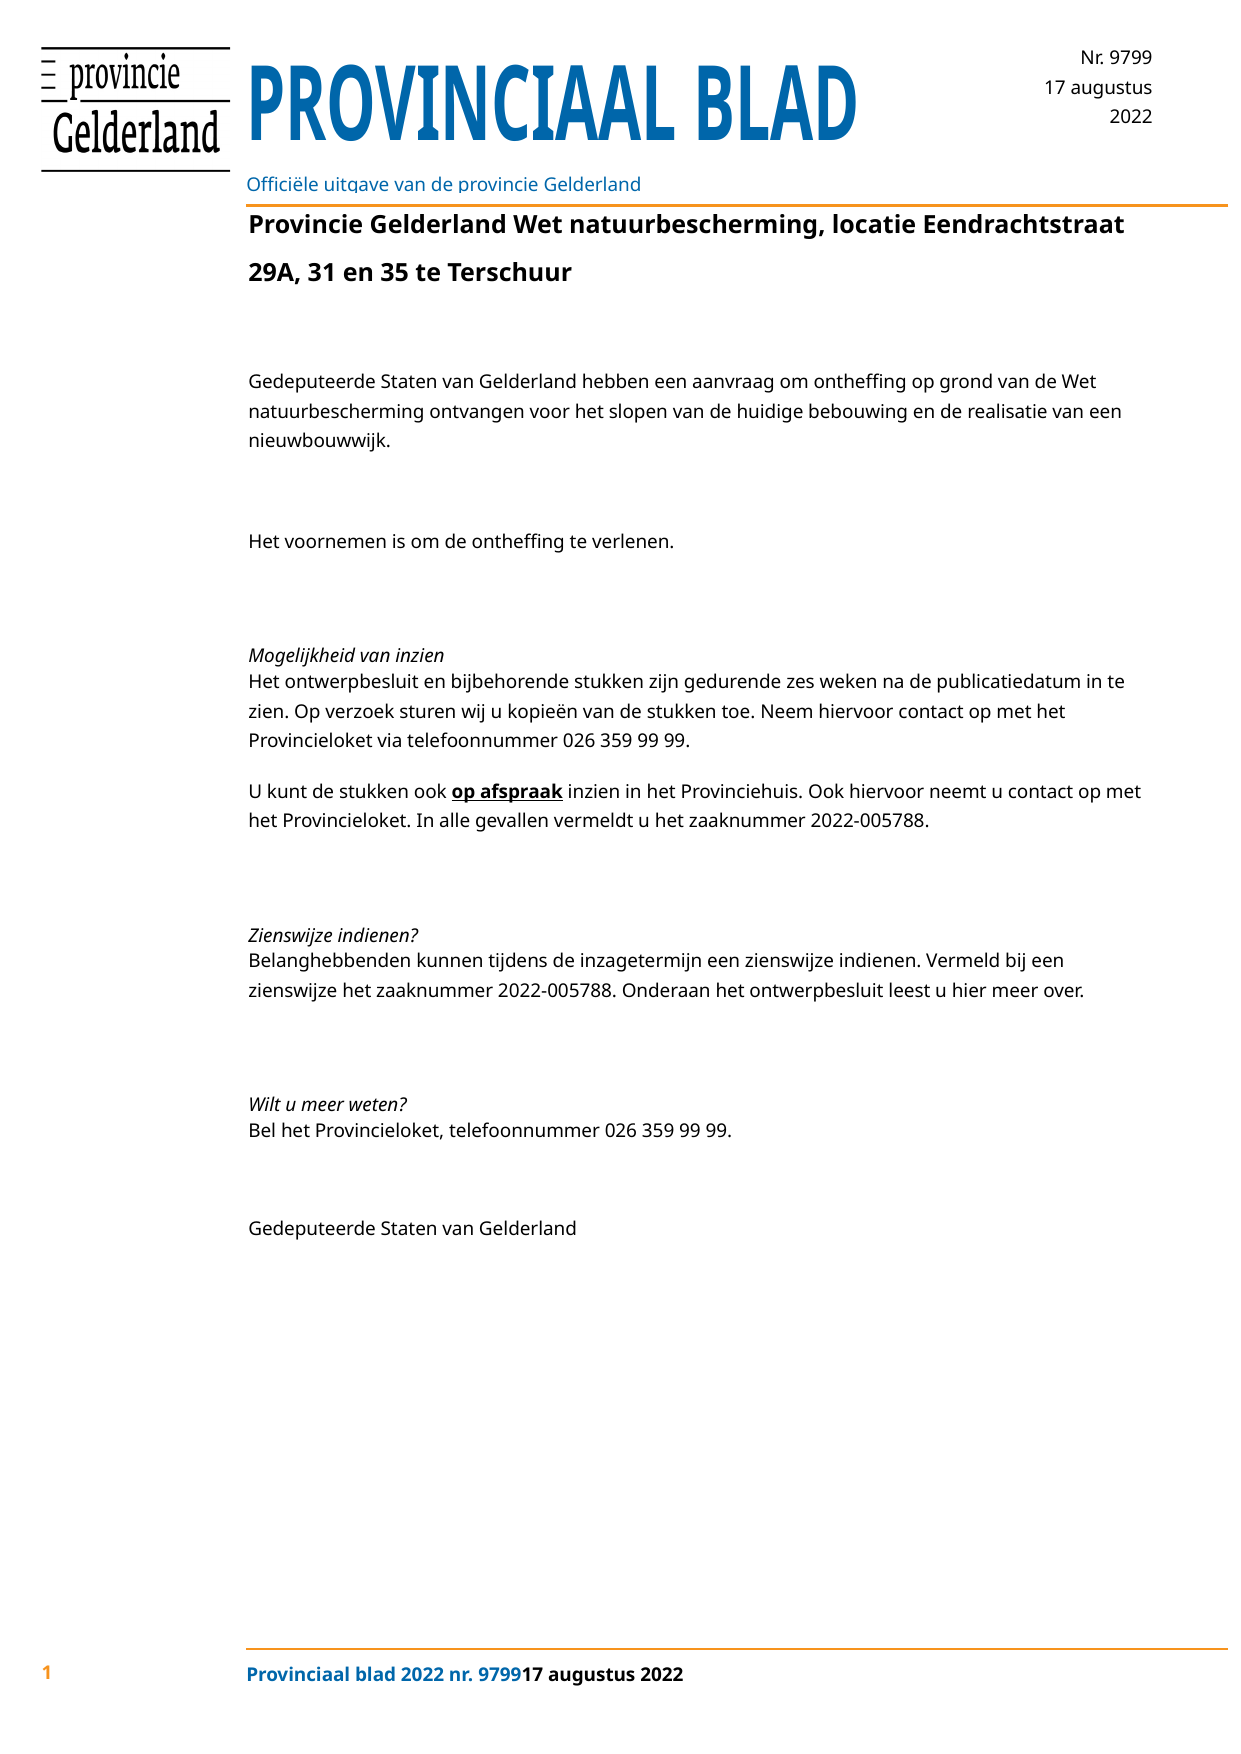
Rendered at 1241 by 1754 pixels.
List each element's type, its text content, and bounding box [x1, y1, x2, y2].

text Wilt u meer weten? [248, 1092, 1152, 1117]
text Provincie Gelderland Wet natuurbescherming, locatie Eendrachtstraat 29A, 31 en 35 te Terschuur [248, 207, 1152, 288]
text Gedeputeerde Staten van Gelderland hebben een aanvraag om ontheffing op grond van de Wet natuurbescherming ontvangen voor het slopen van de huidige bebouwing en de realisatie van een nieuwbouwwijk. [248, 368, 1152, 453]
text Het ontwerpbesluit en bijbehorende stukken zijn gedurende zes weken na de publicatiedatum in te zien. Op verzoek sturen wij u kopieën van de stukken toe. Neem hiervoor contact op met het Provincieloket via telefoonnummer 026 359 99 99. [248, 668, 1152, 753]
text Zienswijze indienen? [248, 922, 1152, 948]
text U kunt de stukken ook op afspraak inzien in het Provinciehuis. Ook hiervoor neemt u contact op met het Provincieloket. In alle gevallen vermeldt u het zaaknummer 2022-005788. [248, 778, 1152, 833]
text Belanghebbenden kunnen tijdens de inzagetermijn een zienswijze indienen. Vermeld bij een zienswijze het zaaknummer 2022-005788. Onderaan het ontwerpbesluit leest u hier meer over. [248, 948, 1152, 1003]
text Gedeputeerde Staten van Gelderland [248, 1216, 1152, 1241]
picture [41, 47, 231, 172]
text Bel het Provincieloket, telefoonnummer 026 359 99 99. [248, 1117, 1152, 1143]
text Mogelijkheid van inzien [248, 643, 1152, 668]
text Het voornemen is om de ontheffing te verlenen. [248, 528, 1152, 554]
